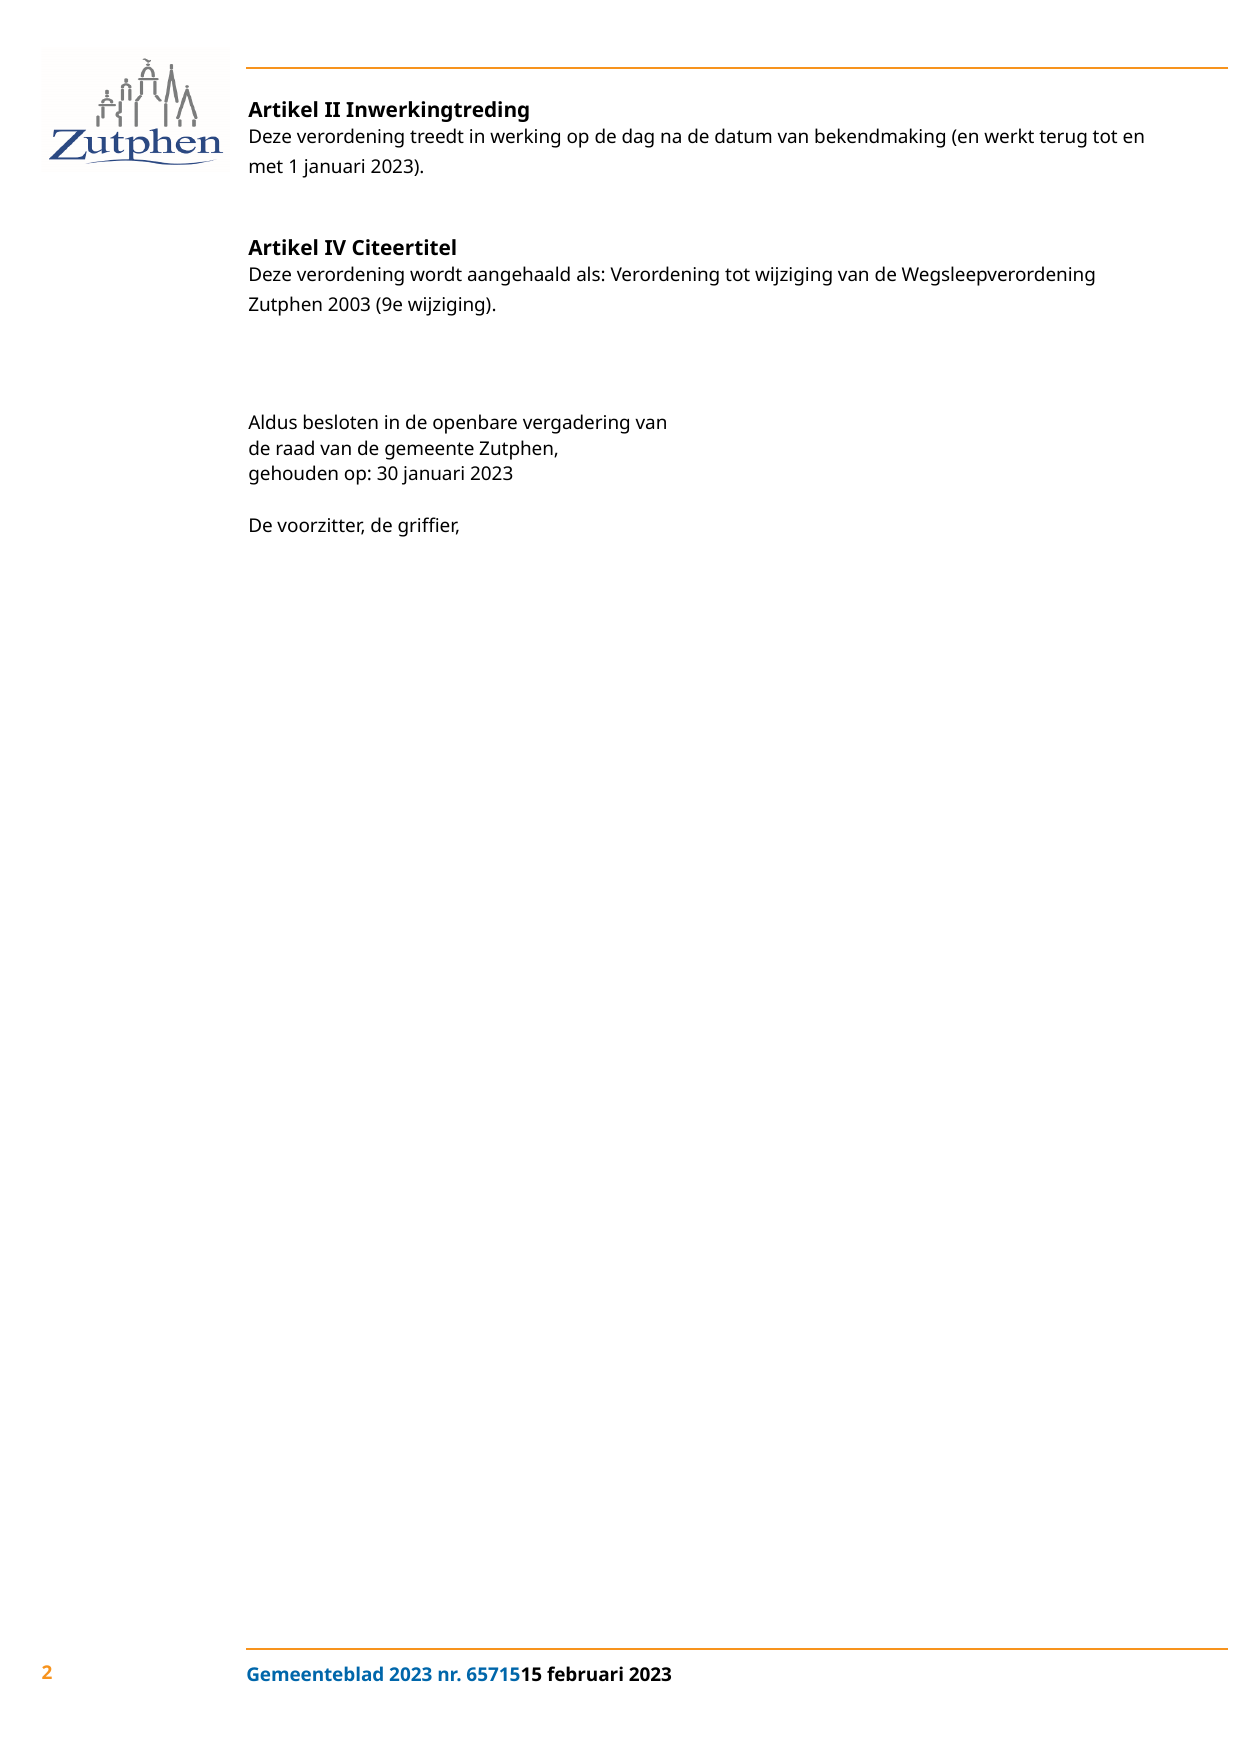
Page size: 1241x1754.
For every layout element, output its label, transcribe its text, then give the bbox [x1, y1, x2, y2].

picture [41, 47, 231, 172]
text Deze verordening treedt in werking op de dag na de datum van bekendmaking (en werkt terug tot en met 1 januari 2023). [248, 123, 1152, 178]
text de raad van de gemeente Zutphen, [248, 435, 1152, 461]
text De voorzitter, de griffier, [248, 512, 1152, 538]
text Deze verordening wordt aangehaald als: Verordening tot wijziging van de Wegsleepverordening Zutphen 2003 (9e wijziging). [248, 261, 1152, 317]
text Artikel II Inwerkingtreding [248, 95, 1152, 123]
text gehouden op: 30 januari 2023 [248, 461, 1152, 486]
text Aldus besloten in de openbare vergadering van [248, 409, 1152, 435]
text Artikel IV Citeertitel [248, 233, 1152, 261]
